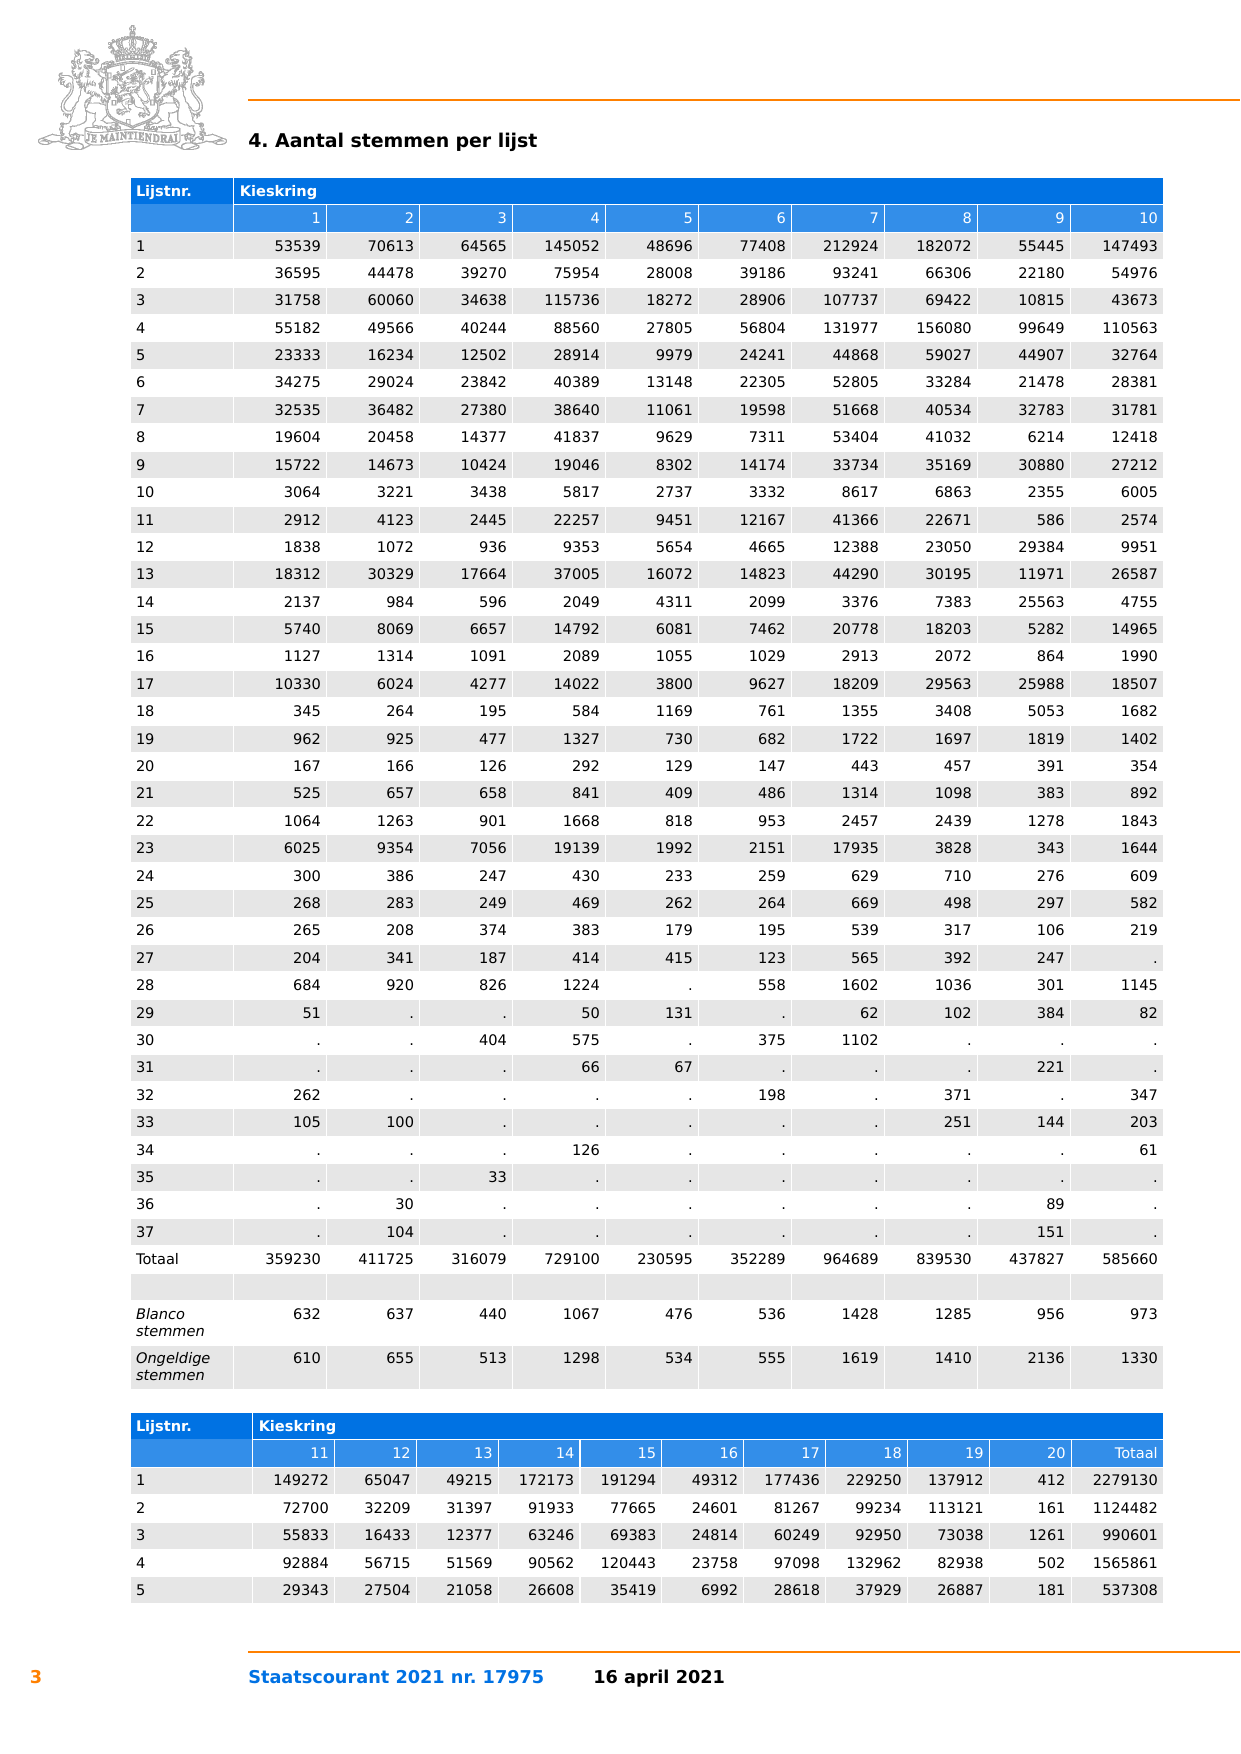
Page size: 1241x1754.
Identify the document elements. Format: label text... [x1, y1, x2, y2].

table_cell 131 [606, 1000, 698, 1026]
table_cell 38640 [513, 397, 605, 423]
table_cell 41366 [792, 507, 884, 533]
table_cell 99234 [826, 1495, 907, 1521]
table_cell 2457 [792, 808, 884, 834]
table_cell 35 [131, 1164, 233, 1191]
table_cell 276 [978, 863, 1070, 889]
table_cell 2151 [699, 835, 791, 862]
table_cell . [420, 1219, 512, 1245]
table_cell 23758 [662, 1550, 743, 1576]
table_cell 43673 [1071, 288, 1163, 314]
table_cell 25 [131, 890, 233, 917]
table_cell 658 [420, 781, 512, 807]
table_cell 18312 [234, 561, 326, 588]
table_cell 3828 [885, 835, 977, 862]
table_cell 66 [513, 1055, 605, 1081]
table_cell 6024 [327, 671, 419, 697]
table_cell 149272 [253, 1468, 334, 1494]
table_cell 49215 [417, 1468, 498, 1494]
table_cell 469 [513, 890, 605, 917]
table_cell 409 [606, 781, 698, 807]
table_cell 892 [1071, 781, 1163, 807]
table_cell 11 [131, 507, 233, 533]
table_cell 63246 [499, 1523, 579, 1549]
table_cell 1124482 [1072, 1495, 1163, 1521]
table_cell 8 [885, 205, 977, 232]
table_cell 72700 [253, 1495, 334, 1521]
table_cell 18209 [792, 671, 884, 697]
table_cell 317 [885, 918, 977, 944]
table_cell 3221 [327, 479, 419, 506]
table_cell . [699, 1164, 791, 1191]
table_cell 1 [131, 1468, 252, 1494]
table_cell 990601 [1072, 1523, 1163, 1549]
table_cell 1285 [885, 1301, 977, 1344]
table_cell 1697 [885, 726, 977, 752]
table_cell 126 [513, 1137, 605, 1163]
table_cell 7462 [699, 616, 791, 643]
table_cell 60060 [327, 288, 419, 314]
table_cell 6863 [885, 479, 977, 506]
table_cell . [513, 1219, 605, 1245]
table_cell 126 [420, 753, 512, 779]
table_cell 19 [908, 1440, 989, 1467]
table_cell 70613 [327, 233, 419, 259]
table_cell 13 [131, 561, 233, 588]
table_cell . [420, 1137, 512, 1163]
table_cell 655 [327, 1346, 419, 1389]
table_cell 341 [327, 945, 419, 971]
table_cell 147 [699, 753, 791, 779]
table_cell 22 [131, 808, 233, 834]
table_cell 97098 [744, 1550, 825, 1576]
table_cell . [699, 1109, 791, 1136]
table_cell 4665 [699, 534, 791, 560]
table_cell 1428 [792, 1301, 884, 1344]
table_cell 1 [131, 233, 233, 259]
table_cell . [513, 1082, 605, 1108]
table_cell 36 [131, 1192, 233, 1218]
table_cell 26887 [908, 1577, 989, 1603]
table_cell 565 [792, 945, 884, 971]
table_cell 414 [513, 945, 605, 971]
table_cell 1838 [234, 534, 326, 560]
table_cell [1071, 1274, 1163, 1300]
table_cell 12 [335, 1440, 416, 1467]
table_cell 682 [699, 726, 791, 752]
table_cell 12 [131, 534, 233, 560]
table_cell 536 [699, 1301, 791, 1344]
table_cell 29384 [978, 534, 1070, 560]
table_cell 19046 [513, 452, 605, 478]
table_cell 956 [978, 1301, 1070, 1344]
table_cell 477 [420, 726, 512, 752]
table_cell 34 [131, 1137, 233, 1163]
table_cell 230595 [606, 1246, 698, 1273]
table_cell 12167 [699, 507, 791, 533]
table_cell 901 [420, 808, 512, 834]
table_cell 386 [327, 863, 419, 889]
table_cell 73038 [908, 1523, 989, 1549]
table_cell 23333 [234, 342, 326, 369]
table_cell 9627 [699, 671, 791, 697]
table_cell 347 [1071, 1082, 1163, 1108]
table_cell 22257 [513, 507, 605, 533]
table_cell 710 [885, 863, 977, 889]
table_cell . [420, 1082, 512, 1108]
table_cell . [792, 1137, 884, 1163]
table_cell 49312 [662, 1468, 743, 1494]
table_cell 30195 [885, 561, 977, 588]
table_cell 2072 [885, 644, 977, 670]
table_cell 1098 [885, 781, 977, 807]
table_cell 575 [513, 1027, 605, 1053]
table_cell . [885, 1027, 977, 1053]
table_cell 51569 [417, 1550, 498, 1576]
table_cell 14792 [513, 616, 605, 643]
table_cell 48696 [606, 233, 698, 259]
table_cell 177436 [744, 1468, 825, 1494]
table_cell 964689 [792, 1246, 884, 1273]
table_cell 292 [513, 753, 605, 779]
table_cell 1064 [234, 808, 326, 834]
table_cell 29343 [253, 1577, 334, 1603]
table_cell 3 [131, 1523, 252, 1549]
table_cell . [513, 1109, 605, 1136]
table_cell 8617 [792, 479, 884, 506]
table_cell 29024 [327, 370, 419, 396]
table_cell 59027 [885, 342, 977, 369]
table_cell 761 [699, 699, 791, 725]
table_cell 39186 [699, 260, 791, 286]
table_cell Totaal [131, 1246, 233, 1273]
table_cell 5654 [606, 534, 698, 560]
table_cell 596 [420, 589, 512, 615]
table_cell 25988 [978, 671, 1070, 697]
table_cell 90562 [499, 1550, 579, 1576]
table_cell 371 [885, 1082, 977, 1108]
table_cell . [699, 1000, 791, 1026]
table_cell 81267 [744, 1495, 825, 1521]
table_cell 1029 [699, 644, 791, 670]
table_cell . [978, 1027, 1070, 1053]
table_cell . [978, 1164, 1070, 1191]
table_cell 1819 [978, 726, 1070, 752]
table_cell 28906 [699, 288, 791, 314]
table_cell 4123 [327, 507, 419, 533]
table_cell 27504 [335, 1577, 416, 1603]
table_cell 18203 [885, 616, 977, 643]
table_cell 9629 [606, 425, 698, 451]
table_cell 195 [420, 699, 512, 725]
table_cell 375 [699, 1027, 791, 1053]
table_cell 4311 [606, 589, 698, 615]
table_cell 6214 [978, 425, 1070, 451]
table_cell 2137 [234, 589, 326, 615]
table_cell . [792, 1055, 884, 1081]
table_cell 27805 [606, 315, 698, 341]
table_cell 629 [792, 863, 884, 889]
table_cell 22671 [885, 507, 977, 533]
table_cell 14823 [699, 561, 791, 588]
table_header Kieskring [234, 178, 1163, 204]
table_cell 14377 [420, 425, 512, 451]
table_cell 19139 [513, 835, 605, 862]
table_cell . [606, 1192, 698, 1218]
table_cell . [1071, 1192, 1163, 1218]
table_cell 498 [885, 890, 977, 917]
table_cell 17664 [420, 561, 512, 588]
table_cell 18 [826, 1440, 907, 1467]
table_cell 13148 [606, 370, 698, 396]
table_cell 137912 [908, 1468, 989, 1494]
table_cell 105 [234, 1109, 326, 1136]
table_cell . [792, 1082, 884, 1108]
table_cell . [327, 1137, 419, 1163]
table_cell . [699, 1192, 791, 1218]
table_cell 457 [885, 753, 977, 779]
table_cell 28618 [744, 1577, 825, 1603]
table_cell 167 [234, 753, 326, 779]
table_cell 3800 [606, 671, 698, 697]
table_cell 1330 [1071, 1346, 1163, 1389]
table_cell 415 [606, 945, 698, 971]
table_cell 17935 [792, 835, 884, 862]
table_cell 12502 [420, 342, 512, 369]
table_cell 2574 [1071, 507, 1163, 533]
table_cell 1314 [327, 644, 419, 670]
table_cell 14 [499, 1440, 579, 1467]
table_cell 166 [327, 753, 419, 779]
table_cell 383 [513, 918, 605, 944]
table_cell 20 [990, 1440, 1071, 1467]
table_cell 64565 [420, 233, 512, 259]
table_cell 25563 [978, 589, 1070, 615]
table_cell 33 [131, 1109, 233, 1136]
table_cell 40244 [420, 315, 512, 341]
table_cell 32783 [978, 397, 1070, 423]
table_cell 203 [1071, 1109, 1163, 1136]
table_cell 841 [513, 781, 605, 807]
table_cell 2279130 [1072, 1468, 1163, 1494]
table_cell 251 [885, 1109, 977, 1136]
table_cell 19 [131, 726, 233, 752]
table_cell 31397 [417, 1495, 498, 1521]
table_cell . [606, 1219, 698, 1245]
table_header Kieskring [253, 1413, 1163, 1439]
table_cell 123 [699, 945, 791, 971]
table_cell 6657 [420, 616, 512, 643]
table_cell 221 [978, 1055, 1070, 1081]
table_cell 10424 [420, 452, 512, 478]
table_cell 19604 [234, 425, 326, 451]
table_cell 14965 [1071, 616, 1163, 643]
picture [38, 25, 227, 150]
table_cell 1224 [513, 973, 605, 999]
table_cell . [885, 1219, 977, 1245]
table_cell 32209 [335, 1495, 416, 1521]
subtitle 4. Aantal stemmen per lijst [248, 130, 1163, 152]
table_cell 10 [1071, 205, 1163, 232]
table_cell 19598 [699, 397, 791, 423]
table_cell 9353 [513, 534, 605, 560]
table_cell 412 [990, 1468, 1071, 1494]
table_cell 6 [131, 370, 233, 396]
table_cell 1261 [990, 1523, 1071, 1549]
table_cell 1722 [792, 726, 884, 752]
table_cell . [513, 1192, 605, 1218]
table_cell 925 [327, 726, 419, 752]
table_cell . [327, 1082, 419, 1108]
table_cell 229250 [826, 1468, 907, 1494]
table_cell [513, 1274, 605, 1300]
table_cell . [606, 1027, 698, 1053]
table_cell 6005 [1071, 479, 1163, 506]
table_cell 27380 [420, 397, 512, 423]
table_cell 31 [131, 1055, 233, 1081]
table_cell 56804 [699, 315, 791, 341]
table_cell 14022 [513, 671, 605, 697]
table_cell 839530 [885, 1246, 977, 1273]
table_cell 66306 [885, 260, 977, 286]
table_cell 40534 [885, 397, 977, 423]
table_cell 23 [131, 835, 233, 862]
table_cell 27 [131, 945, 233, 971]
table_cell 52805 [792, 370, 884, 396]
table_cell 62 [792, 1000, 884, 1026]
table_cell 187 [420, 945, 512, 971]
table_cell 525 [234, 781, 326, 807]
table_cell 39270 [420, 260, 512, 286]
table_cell 208 [327, 918, 419, 944]
table_cell . [327, 1164, 419, 1191]
table_cell 300 [234, 863, 326, 889]
table_cell Ongeldige stemmen [131, 1346, 233, 1389]
table_cell 11 [253, 1440, 334, 1467]
table_cell 1327 [513, 726, 605, 752]
table_cell 104 [327, 1219, 419, 1245]
table_cell Totaal [1072, 1440, 1163, 1467]
table_cell 24 [131, 863, 233, 889]
table_cell 37 [131, 1219, 233, 1245]
table_cell 37929 [826, 1577, 907, 1603]
table_cell 3438 [420, 479, 512, 506]
table_cell . [513, 1164, 605, 1191]
table_cell 962 [234, 726, 326, 752]
table_cell 1314 [792, 781, 884, 807]
table_cell 265 [234, 918, 326, 944]
table_cell 7383 [885, 589, 977, 615]
table_cell . [606, 973, 698, 999]
table_cell . [420, 1055, 512, 1081]
table_cell 75954 [513, 260, 605, 286]
table_cell 12377 [417, 1523, 498, 1549]
table_cell 8 [131, 425, 233, 451]
table_cell 30880 [978, 452, 1070, 478]
table_cell 32535 [234, 397, 326, 423]
table_cell 359230 [234, 1246, 326, 1273]
table_cell 35419 [581, 1577, 661, 1603]
table_cell [606, 1274, 698, 1300]
table_cell 249 [420, 890, 512, 917]
table_cell 5 [131, 342, 233, 369]
table_cell 54976 [1071, 260, 1163, 286]
table_cell 69422 [885, 288, 977, 314]
table_cell 585660 [1071, 1246, 1163, 1273]
table_cell 343 [978, 835, 1070, 862]
table_cell 28008 [606, 260, 698, 286]
table_cell . [1071, 1055, 1163, 1081]
table_cell 77665 [581, 1495, 661, 1521]
table_cell 10815 [978, 288, 1070, 314]
table_cell 144 [978, 1109, 1070, 1136]
table_cell 2 [327, 205, 419, 232]
table_cell 198 [699, 1082, 791, 1108]
table_cell 4 [131, 1550, 252, 1576]
table_cell 24814 [662, 1523, 743, 1549]
table_cell [420, 1274, 512, 1300]
table_cell 3408 [885, 699, 977, 725]
table_cell 4755 [1071, 589, 1163, 615]
table_cell 18 [131, 699, 233, 725]
table_cell 12418 [1071, 425, 1163, 451]
table_cell 17 [131, 671, 233, 697]
table_cell 88560 [513, 315, 605, 341]
table_cell 10 [131, 479, 233, 506]
table_cell 92884 [253, 1550, 334, 1576]
table_cell 1402 [1071, 726, 1163, 752]
table_cell 3376 [792, 589, 884, 615]
table_cell 21 [131, 781, 233, 807]
table_cell 9 [978, 205, 1070, 232]
table_cell 609 [1071, 863, 1163, 889]
table_cell 283 [327, 890, 419, 917]
table_cell . [420, 1000, 512, 1026]
table_cell 440 [420, 1301, 512, 1344]
table_cell 44868 [792, 342, 884, 369]
table_cell 936 [420, 534, 512, 560]
table_cell 131977 [792, 315, 884, 341]
table_cell 51 [234, 1000, 326, 1026]
table_cell 247 [978, 945, 1070, 971]
table_cell 219 [1071, 918, 1163, 944]
table_cell [327, 1274, 419, 1300]
table_cell 1410 [885, 1346, 977, 1389]
table_cell 1668 [513, 808, 605, 834]
table_cell [234, 1274, 326, 1300]
table_cell 14174 [699, 452, 791, 478]
table_cell . [699, 1055, 791, 1081]
table_cell 89 [978, 1192, 1070, 1218]
table_cell 20778 [792, 616, 884, 643]
table_cell 28914 [513, 342, 605, 369]
table_cell 113121 [908, 1495, 989, 1521]
table_cell 1055 [606, 644, 698, 670]
table_cell 3 [131, 288, 233, 314]
table_cell . [234, 1137, 326, 1163]
table_cell 1091 [420, 644, 512, 670]
table_cell 20 [131, 753, 233, 779]
table_cell . [1071, 1164, 1163, 1191]
table_cell 384 [978, 1000, 1070, 1026]
table_cell 2439 [885, 808, 977, 834]
table_cell . [792, 1164, 884, 1191]
table_cell 534 [606, 1346, 698, 1389]
table_cell 181 [990, 1577, 1071, 1603]
table_cell 4 [513, 205, 605, 232]
table_cell 21478 [978, 370, 1070, 396]
table_cell 657 [327, 781, 419, 807]
table_cell 35169 [885, 452, 977, 478]
table_cell 22180 [978, 260, 1070, 286]
table_cell 1072 [327, 534, 419, 560]
table_cell 264 [699, 890, 791, 917]
table_cell 5 [131, 1577, 252, 1603]
table_cell 50 [513, 1000, 605, 1026]
table_cell 268 [234, 890, 326, 917]
table_cell 36595 [234, 260, 326, 286]
table_cell 558 [699, 973, 791, 999]
table_cell . [885, 1055, 977, 1081]
table_cell 826 [420, 973, 512, 999]
table_cell . [606, 1137, 698, 1163]
table_cell 60249 [744, 1523, 825, 1549]
table_cell 195 [699, 918, 791, 944]
table_cell 2913 [792, 644, 884, 670]
table_cell 132962 [826, 1550, 907, 1576]
table_cell 53404 [792, 425, 884, 451]
table_cell 4 [131, 315, 233, 341]
table_cell 92950 [826, 1523, 907, 1549]
table_cell 5 [606, 205, 698, 232]
table_cell 1169 [606, 699, 698, 725]
table_cell 1102 [792, 1027, 884, 1053]
table_cell 29 [131, 1000, 233, 1026]
table_cell . [1071, 945, 1163, 971]
table_cell 2 [131, 1495, 252, 1521]
table_cell 354 [1071, 753, 1163, 779]
table_cell 27212 [1071, 452, 1163, 478]
table_cell 21058 [417, 1577, 498, 1603]
table_cell 182072 [885, 233, 977, 259]
table_cell . [978, 1082, 1070, 1108]
table_cell 23842 [420, 370, 512, 396]
table_cell [885, 1274, 977, 1300]
table_cell 15 [131, 616, 233, 643]
table_cell 129 [606, 753, 698, 779]
table_cell 7 [131, 397, 233, 423]
table_cell 301 [978, 973, 1070, 999]
table_cell 107737 [792, 288, 884, 314]
table_cell 537308 [1072, 1577, 1163, 1603]
table_cell 1127 [234, 644, 326, 670]
table_cell 15 [581, 1440, 661, 1467]
table_cell 2089 [513, 644, 605, 670]
table_cell 729100 [513, 1246, 605, 1273]
table_cell 30329 [327, 561, 419, 588]
table_cell 1843 [1071, 808, 1163, 834]
table_cell 374 [420, 918, 512, 944]
table_cell 3064 [234, 479, 326, 506]
table_cell 93241 [792, 260, 884, 286]
table_cell 8302 [606, 452, 698, 478]
table_cell 430 [513, 863, 605, 889]
table_cell 584 [513, 699, 605, 725]
table_cell 147493 [1071, 233, 1163, 259]
table_cell 632 [234, 1301, 326, 1344]
table_cell 1067 [513, 1301, 605, 1344]
table_cell 65047 [335, 1468, 416, 1494]
table_cell 392 [885, 945, 977, 971]
table_cell . [606, 1082, 698, 1108]
table_cell 44907 [978, 342, 1070, 369]
table_cell 1565861 [1072, 1550, 1163, 1576]
table_cell 179 [606, 918, 698, 944]
table_cell 502 [990, 1550, 1071, 1576]
table_cell 6 [699, 205, 791, 232]
table_cell 383 [978, 781, 1070, 807]
table_cell 2049 [513, 589, 605, 615]
table_cell 2445 [420, 507, 512, 533]
table_cell . [792, 1219, 884, 1245]
table_cell 16433 [335, 1523, 416, 1549]
table_cell 41837 [513, 425, 605, 451]
table_cell 1682 [1071, 699, 1163, 725]
table_cell 5282 [978, 616, 1070, 643]
table_cell 15722 [234, 452, 326, 478]
table_cell 920 [327, 973, 419, 999]
table_cell 115736 [513, 288, 605, 314]
table_cell 1 [234, 205, 326, 232]
table_cell 513 [420, 1346, 512, 1389]
table_cell 297 [978, 890, 1070, 917]
table_cell 100 [327, 1109, 419, 1136]
table_cell 476 [606, 1301, 698, 1344]
table_cell 102 [885, 1000, 977, 1026]
table_cell 82938 [908, 1550, 989, 1576]
table_cell . [234, 1164, 326, 1191]
table_cell 17 [744, 1440, 825, 1467]
table_cell 443 [792, 753, 884, 779]
table_cell 30 [131, 1027, 233, 1053]
table_cell 1145 [1071, 973, 1163, 999]
table_cell 204 [234, 945, 326, 971]
table_cell 1619 [792, 1346, 884, 1389]
table_cell 316079 [420, 1246, 512, 1273]
table_cell 11061 [606, 397, 698, 423]
table_cell 28381 [1071, 370, 1163, 396]
table_cell 586 [978, 507, 1070, 533]
table_cell 262 [606, 890, 698, 917]
table_cell 110563 [1071, 315, 1163, 341]
table_cell 9354 [327, 835, 419, 862]
table_cell 69383 [581, 1523, 661, 1549]
table_cell 77408 [699, 233, 791, 259]
table_cell 259 [699, 863, 791, 889]
table_cell 391 [978, 753, 1070, 779]
table_cell 555 [699, 1346, 791, 1389]
table_cell 6081 [606, 616, 698, 643]
table_cell 37005 [513, 561, 605, 588]
table_cell 730 [606, 726, 698, 752]
table_cell 818 [606, 808, 698, 834]
table_cell 864 [978, 644, 1070, 670]
table_cell 67 [606, 1055, 698, 1081]
table_cell 33 [420, 1164, 512, 1191]
table_cell 145052 [513, 233, 605, 259]
table_cell . [420, 1109, 512, 1136]
table_cell 49566 [327, 315, 419, 341]
table_cell 262 [234, 1082, 326, 1108]
table_cell 1602 [792, 973, 884, 999]
table_cell 29563 [885, 671, 977, 697]
table_cell . [327, 1055, 419, 1081]
table_cell 953 [699, 808, 791, 834]
table_cell 41032 [885, 425, 977, 451]
table_cell . [420, 1192, 512, 1218]
table_cell 31781 [1071, 397, 1163, 423]
table_cell [131, 1274, 233, 1300]
table_cell 34275 [234, 370, 326, 396]
table_cell 161 [990, 1495, 1071, 1521]
table_cell 36482 [327, 397, 419, 423]
table_cell 669 [792, 890, 884, 917]
table_cell 7 [792, 205, 884, 232]
table_cell 9951 [1071, 534, 1163, 560]
table_cell 6992 [662, 1577, 743, 1603]
table_cell . [885, 1192, 977, 1218]
table_cell 16 [662, 1440, 743, 1467]
table_cell . [1071, 1027, 1163, 1053]
table_cell 2737 [606, 479, 698, 506]
table_cell 10330 [234, 671, 326, 697]
table_cell 11971 [978, 561, 1070, 588]
table_cell 3332 [699, 479, 791, 506]
table_cell 26608 [499, 1577, 579, 1603]
table_header Lijstnr. [131, 178, 233, 204]
table_cell 582 [1071, 890, 1163, 917]
table_cell 28 [131, 973, 233, 999]
table_cell 106 [978, 918, 1070, 944]
table_cell 9 [131, 452, 233, 478]
table_cell 33734 [792, 452, 884, 478]
table_cell [699, 1274, 791, 1300]
table_cell . [885, 1137, 977, 1163]
table_cell . [792, 1192, 884, 1218]
table_cell 14673 [327, 452, 419, 478]
table_cell . [699, 1137, 791, 1163]
table_cell Blanco stemmen [131, 1301, 233, 1344]
table_cell 4277 [420, 671, 512, 697]
table_cell 82 [1071, 1000, 1163, 1026]
table_cell 1036 [885, 973, 977, 999]
table_cell . [885, 1164, 977, 1191]
table_cell 7311 [699, 425, 791, 451]
table_cell 2136 [978, 1346, 1070, 1389]
table_cell 984 [327, 589, 419, 615]
table_cell 120443 [581, 1550, 661, 1576]
table_cell 8069 [327, 616, 419, 643]
table_cell 1992 [606, 835, 698, 862]
table_cell 411725 [327, 1246, 419, 1273]
table_cell 191294 [581, 1468, 661, 1494]
table_cell 55182 [234, 315, 326, 341]
table_cell 5740 [234, 616, 326, 643]
table_cell 212924 [792, 233, 884, 259]
table_cell 2099 [699, 589, 791, 615]
table_cell . [606, 1109, 698, 1136]
table_cell [792, 1274, 884, 1300]
table_cell 1298 [513, 1346, 605, 1389]
table_cell 16 [131, 644, 233, 670]
table_cell . [234, 1192, 326, 1218]
table_cell . [792, 1109, 884, 1136]
table_cell 1990 [1071, 644, 1163, 670]
table_cell 99649 [978, 315, 1070, 341]
table_cell 26 [131, 918, 233, 944]
table_cell 91933 [499, 1495, 579, 1521]
table_cell 1278 [978, 808, 1070, 834]
table_cell . [978, 1137, 1070, 1163]
table_cell 22305 [699, 370, 791, 396]
table_cell 539 [792, 918, 884, 944]
table_cell 7056 [420, 835, 512, 862]
table_cell 352289 [699, 1246, 791, 1273]
table_cell 18507 [1071, 671, 1163, 697]
table_cell 31758 [234, 288, 326, 314]
table_cell 2355 [978, 479, 1070, 506]
table_cell 40389 [513, 370, 605, 396]
table_cell 637 [327, 1301, 419, 1344]
table_cell 345 [234, 699, 326, 725]
table_cell 5053 [978, 699, 1070, 725]
table_cell . [234, 1219, 326, 1245]
table_cell . [234, 1027, 326, 1053]
table_cell 32764 [1071, 342, 1163, 369]
table_cell . [327, 1027, 419, 1053]
table_cell . [699, 1219, 791, 1245]
table_cell 24601 [662, 1495, 743, 1521]
table_cell 53539 [234, 233, 326, 259]
table_cell 2912 [234, 507, 326, 533]
table_cell 20458 [327, 425, 419, 451]
table_cell 6025 [234, 835, 326, 862]
table_cell 3 [420, 205, 512, 232]
table_cell 9451 [606, 507, 698, 533]
table_cell 14 [131, 589, 233, 615]
table_cell 32 [131, 1082, 233, 1108]
table_cell . [234, 1055, 326, 1081]
table_cell 684 [234, 973, 326, 999]
table_cell 18272 [606, 288, 698, 314]
table_cell 44478 [327, 260, 419, 286]
table_cell 437827 [978, 1246, 1070, 1273]
table_cell 33284 [885, 370, 977, 396]
table_cell 172173 [499, 1468, 579, 1494]
table_cell 56715 [335, 1550, 416, 1576]
table_cell 156080 [885, 315, 977, 341]
table_cell 247 [420, 863, 512, 889]
table_cell [978, 1274, 1070, 1300]
table_cell 973 [1071, 1301, 1163, 1344]
table_cell 51668 [792, 397, 884, 423]
table_header Lijstnr. [131, 1413, 252, 1439]
table_cell 1355 [792, 699, 884, 725]
table_cell 55833 [253, 1523, 334, 1549]
table_cell 486 [699, 781, 791, 807]
table_cell 23050 [885, 534, 977, 560]
table_cell 24241 [699, 342, 791, 369]
table_cell . [1071, 1219, 1163, 1245]
table_cell 233 [606, 863, 698, 889]
table_cell 2 [131, 260, 233, 286]
table_cell . [606, 1164, 698, 1191]
table_cell 16072 [606, 561, 698, 588]
table_cell 61 [1071, 1137, 1163, 1163]
table_cell 610 [234, 1346, 326, 1389]
table_cell 1263 [327, 808, 419, 834]
table_cell 13 [417, 1440, 498, 1467]
table_cell 9979 [606, 342, 698, 369]
table_cell . [327, 1000, 419, 1026]
table_cell 264 [327, 699, 419, 725]
table_cell 5817 [513, 479, 605, 506]
table_cell 151 [978, 1219, 1070, 1245]
table_cell 55445 [978, 233, 1070, 259]
table_cell 1644 [1071, 835, 1163, 862]
table_cell 44290 [792, 561, 884, 588]
table_cell 30 [327, 1192, 419, 1218]
table_cell 26587 [1071, 561, 1163, 588]
table_cell 12388 [792, 534, 884, 560]
table_cell 16234 [327, 342, 419, 369]
table_cell 404 [420, 1027, 512, 1053]
table_cell 34638 [420, 288, 512, 314]
